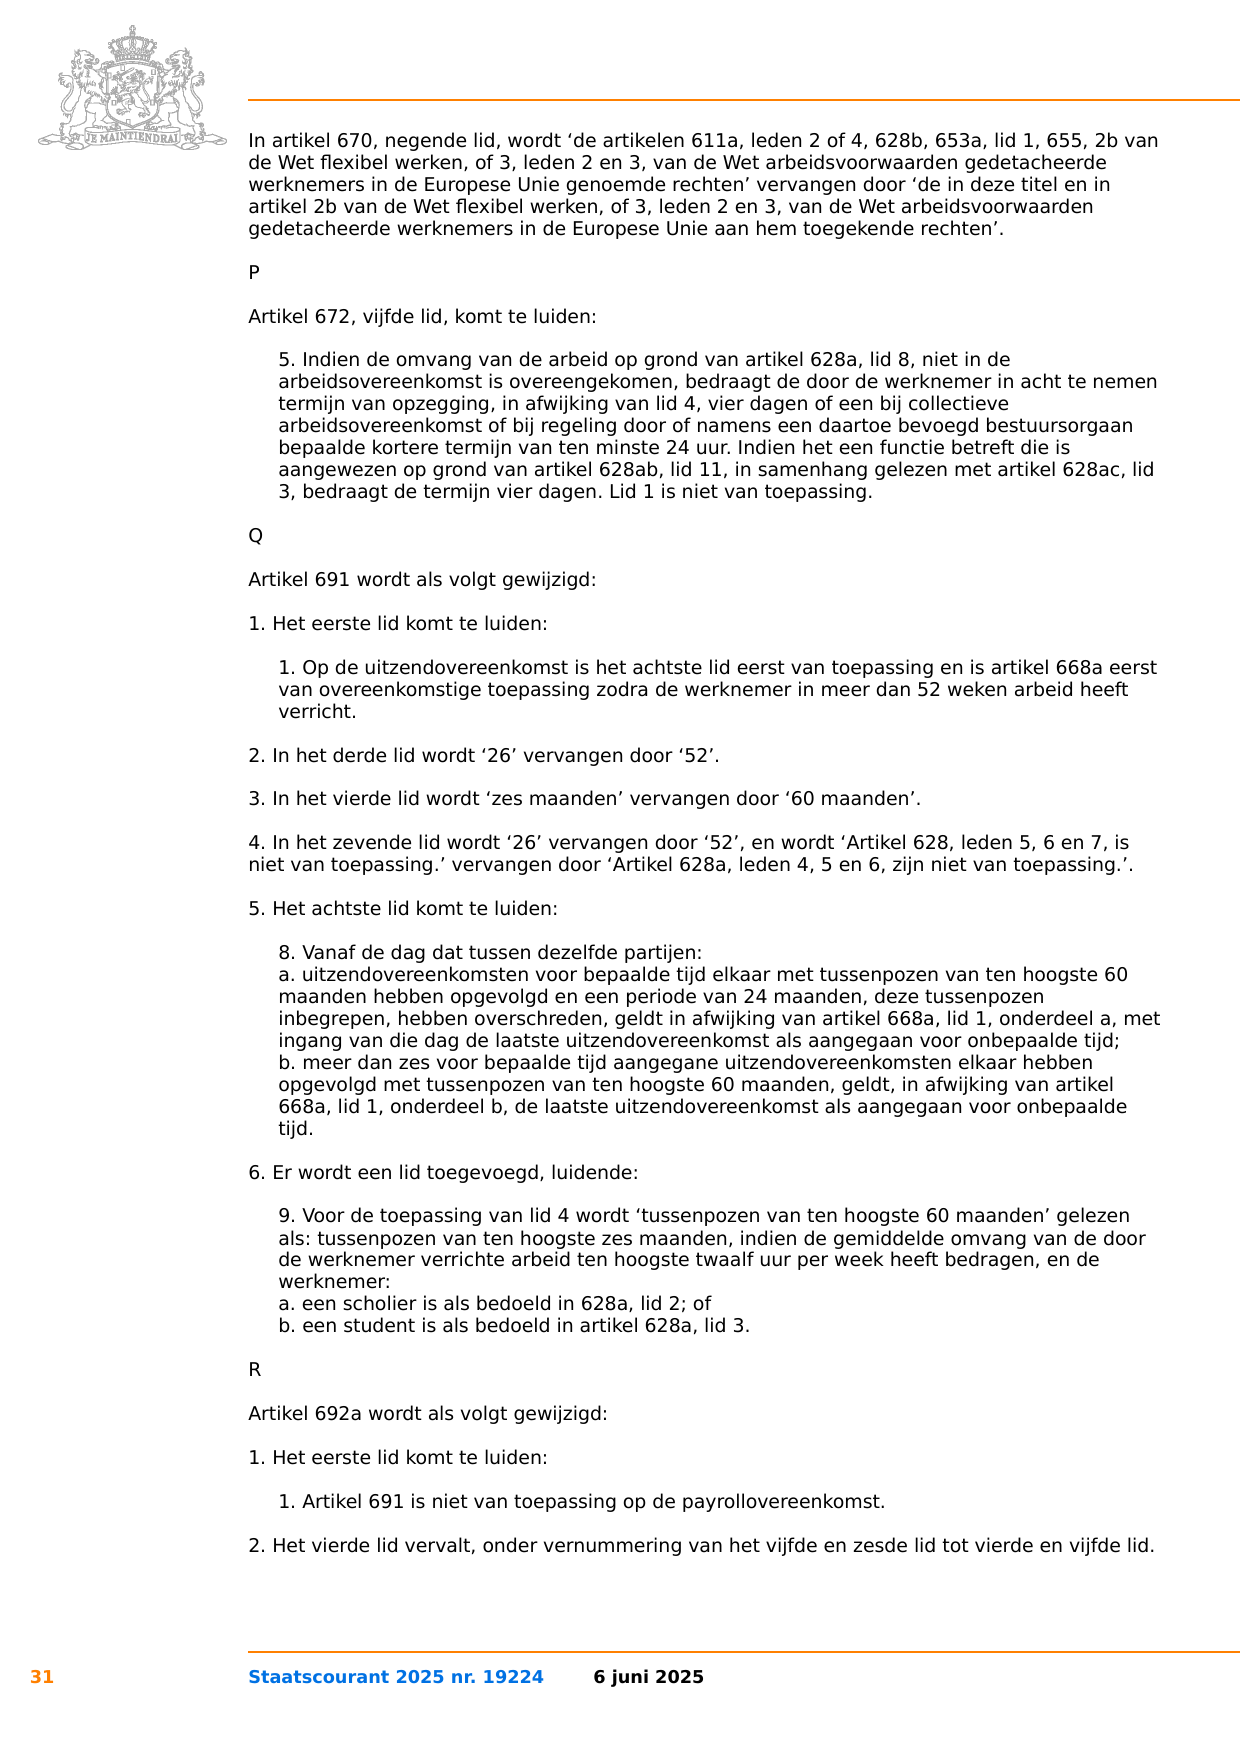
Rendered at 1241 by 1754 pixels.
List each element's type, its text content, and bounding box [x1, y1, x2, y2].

text P [248, 262, 1163, 284]
text Artikel 691 wordt als volgt gewijzigd: [248, 569, 1163, 591]
text 1. Artikel 691 is niet van toepassing op de payrollovereenkomst. [278, 1491, 1163, 1513]
text 4. In het zevende lid wordt ‘26’ vervangen door ‘52’, en wordt ‘Artikel 628, leden 5, 6 en 7, is niet van toepassing.’ vervangen door ‘Artikel 628a, leden 4, 5 en 6, zijn niet van toepassing.’. [248, 832, 1163, 876]
text a. een scholier is als bedoeld in 628a, lid 2; of [278, 1293, 1163, 1315]
text 5. Het achtste lid komt te luiden: [248, 898, 1163, 920]
text Artikel 672, vijfde lid, komt te luiden: [248, 306, 1163, 327]
text 1. Op de uitzendovereenkomst is het achtste lid eerst van toepassing en is artikel 668a eerst van overeenkomstige toepassing zodra de werknemer in meer dan 52 weken arbeid heeft verricht. [278, 657, 1163, 723]
text 3. In het vierde lid wordt ‘zes maanden’ vervangen door ‘60 maanden’. [248, 788, 1163, 810]
text R [248, 1359, 1163, 1381]
picture [38, 25, 227, 150]
text 9. Voor de toepassing van lid 4 wordt ‘tussenpozen van ten hoogste 60 maanden’ gelezen als: tussenpozen van ten hoogste zes maanden, indien de gemiddelde omvang van de door de werknemer verrichte arbeid ten hoogste twaalf uur per week heeft bedragen, en de werknemer: [278, 1205, 1163, 1293]
text a. uitzendovereenkomsten voor bepaalde tijd elkaar met tussenpozen van ten hoogste 60 maanden hebben opgevolgd en een periode van 24 maanden, deze tussenpozen inbegrepen, hebben overschreden, geldt in afwijking van artikel 668a, lid 1, onderdeel a, met ingang van die dag de laatste uitzendovereenkomst als aangegaan voor onbepaalde tijd; [278, 964, 1163, 1052]
text 2. Het vierde lid vervalt, onder vernummering van het vijfde en zesde lid tot vierde en vijfde lid. [248, 1534, 1163, 1557]
text 8. Vanaf de dag dat tussen dezelfde partijen: [278, 942, 1163, 964]
text b. een student is als bedoeld in artikel 628a, lid 3. [278, 1315, 1163, 1337]
text Artikel 692a wordt als volgt gewijzigd: [248, 1403, 1163, 1425]
text 1. Het eerste lid komt te luiden: [248, 613, 1163, 635]
text Q [248, 525, 1163, 547]
text b. meer dan zes voor bepaalde tijd aangegane uitzendovereenkomsten elkaar hebben opgevolgd met tussenpozen van ten hoogste 60 maanden, geldt, in afwijking van artikel 668a, lid 1, onderdeel b, de laatste uitzendovereenkomst als aangegaan voor onbepaalde tijd. [278, 1052, 1163, 1140]
text 1. Het eerste lid komt te luiden: [248, 1447, 1163, 1469]
text 2. In het derde lid wordt ‘26’ vervangen door ‘52’. [248, 744, 1163, 766]
text 6. Er wordt een lid toegevoegd, luidende: [248, 1162, 1163, 1183]
text In artikel 670, negende lid, wordt ‘de artikelen 611a, leden 2 of 4, 628b, 653a, lid 1, 655, 2b van de Wet flexibel werken, of 3, leden 2 en 3, van de Wet arbeidsvoorwaarden gedetacheerde werknemers in de Europese Unie genoemde rechten’ vervangen door ‘de in deze titel en in artikel 2b van de Wet flexibel werken, of 3, leden 2 en 3, van de Wet arbeidsvoorwaarden gedetacheerde werknemers in de Europese Unie aan hem toegekende rechten’. [248, 130, 1163, 240]
text 5. Indien de omvang van de arbeid op grond van artikel 628a, lid 8, niet in de arbeidsovereenkomst is overeengekomen, bedraagt de door de werknemer in acht te nemen termijn van opzegging, in afwijking van lid 4, vier dagen of een bij collectieve arbeidsovereenkomst of bij regeling door of namens een daartoe bevoegd bestuursorgaan bepaalde kortere termijn van ten minste 24 uur. Indien het een functie betreft die is aangewezen op grond van artikel 628ab, lid 11, in samenhang gelezen met artikel 628ac, lid 3, bedraagt de termijn vier dagen. Lid 1 is niet van toepassing. [278, 349, 1163, 503]
